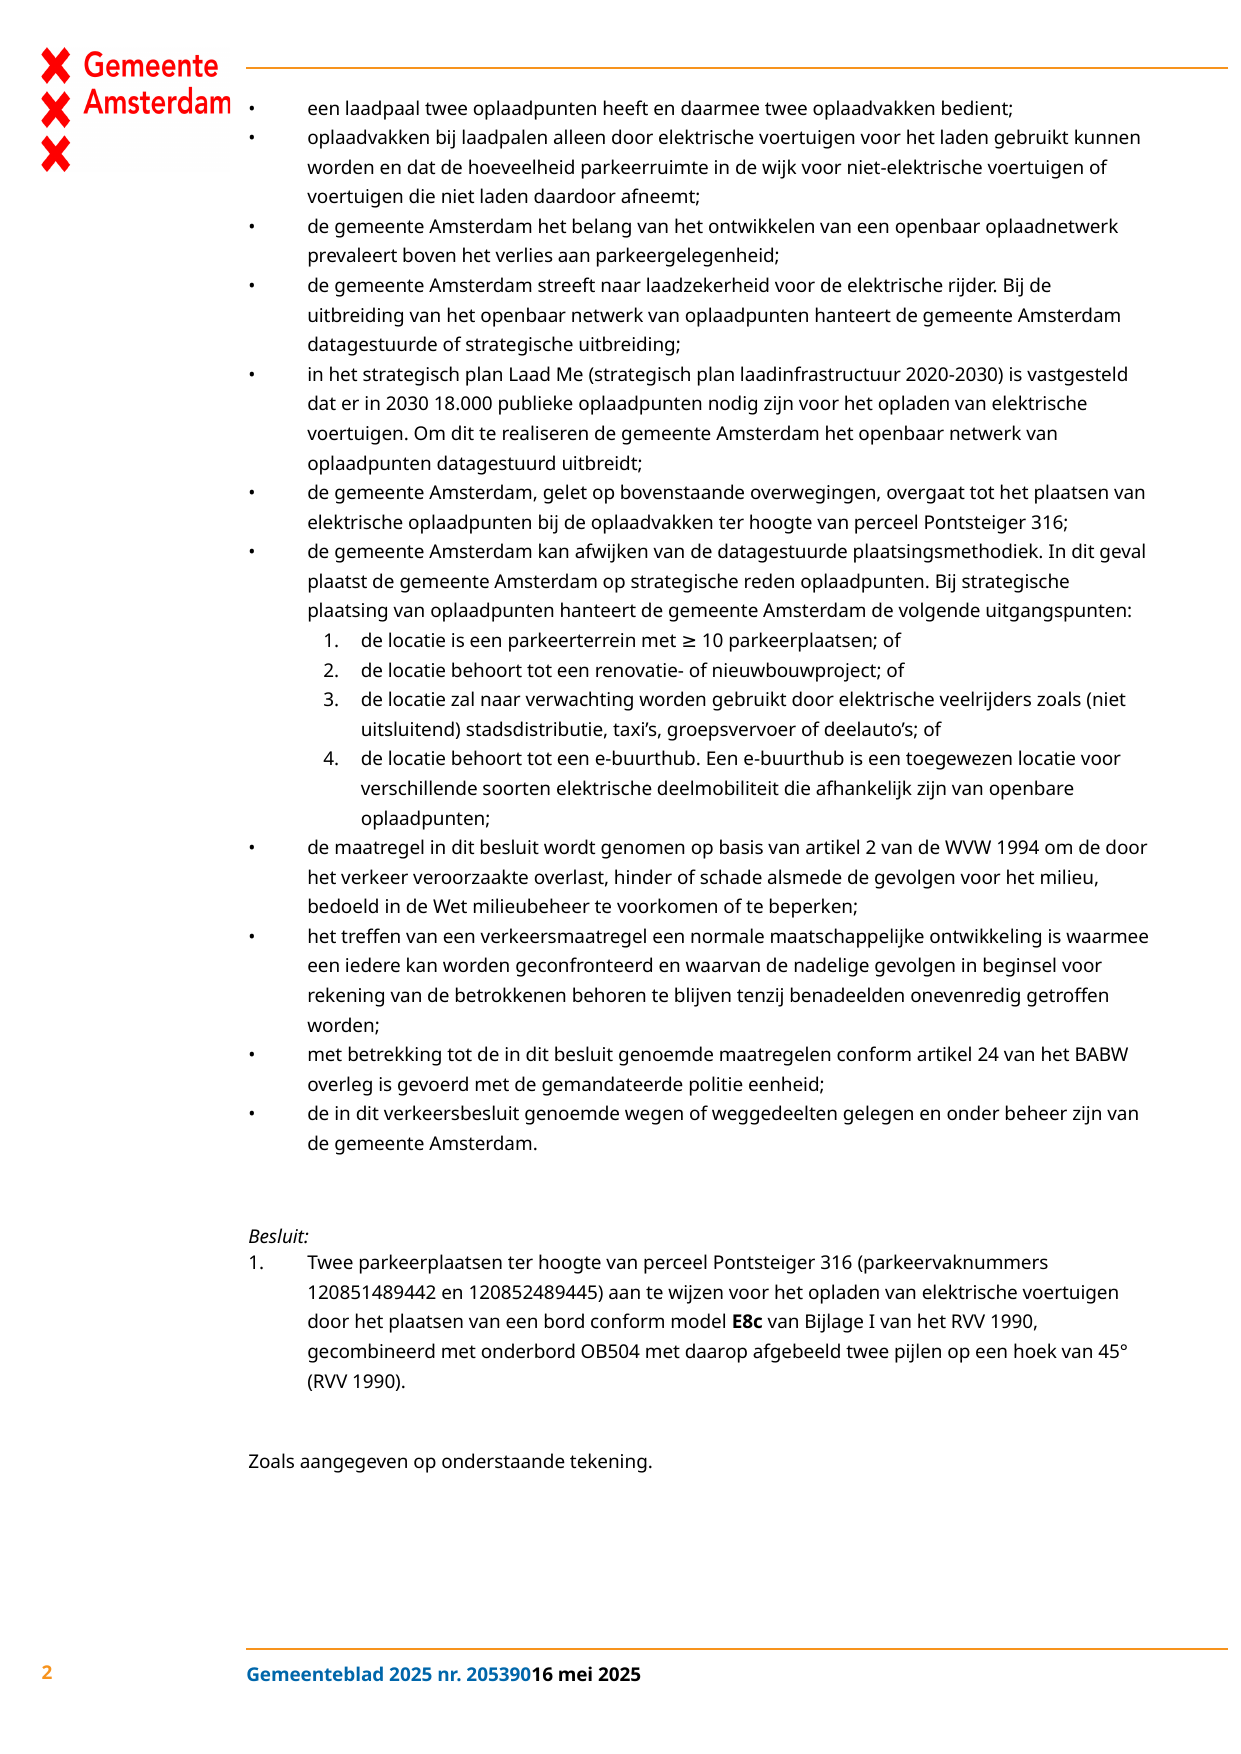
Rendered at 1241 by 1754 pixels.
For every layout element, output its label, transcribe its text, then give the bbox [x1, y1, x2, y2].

list de gemeente Amsterdam kan afwijken van de datagestuurde plaatsingsmethodiek. In dit geval plaatst de gemeente Amsterdam op strategische reden oplaadpunten. Bij strategische plaatsing van oplaadpunten hanteert de gemeente Amsterdam de volgende uitgangspunten: [248, 538, 1152, 623]
text Besluit: [248, 1224, 1152, 1249]
list de locatie behoort tot een renovatie- of nieuwbouwproject; of [323, 657, 1152, 683]
list in het strategisch plan Laad Me (strategisch plan laadinfrastructuur 2020-2030) is vastgesteld dat er in 2030 18.000 publieke oplaadpunten nodig zijn voor het opladen van elektrische voertuigen. Om dit te realiseren de gemeente Amsterdam het openbaar netwerk van oplaadpunten datagestuurd uitbreidt; [248, 361, 1152, 476]
list de in dit verkeersbesluit genoemde wegen of weggedeelten gelegen en onder beheer zijn van de gemeente Amsterdam. [248, 1101, 1152, 1156]
list oplaadvakken bij laadpalen alleen door elektrische voertuigen voor het laden gebruikt kunnen worden en dat de hoeveelheid parkeerruimte in de wijk voor niet-elektrische voertuigen of voertuigen die niet laden daardoor afneemt; [248, 124, 1152, 209]
list het treffen van een verkeersmaatregel een normale maatschappelijke ontwikkeling is waarmee een iedere kan worden geconfronteerd en waarvan de nadelige gevolgen in beginsel voor rekening van de betrokkenen behoren te blijven tenzij benadeelden onevenredig getroffen worden; [248, 923, 1152, 1038]
list de locatie zal naar verwachting worden gebruikt door elektrische veelrijders zoals (niet uitsluitend) stadsdistributie, taxi’s, groepsvervoer of deelauto’s; of [323, 686, 1152, 742]
list een laadpaal twee oplaadpunten heeft en daarmee twee oplaadvakken bedient; [248, 95, 1152, 121]
text Zoals aangegeven op onderstaande tekening. [248, 1448, 1152, 1473]
list de maatregel in dit besluit wordt genomen op basis van artikel 2 van de WVW 1994 om de door het verkeer veroorzaakte overlast, hinder of schade alsmede de gevolgen voor het milieu, bedoeld in de Wet milieubeheer te voorkomen of te beperken; [248, 834, 1152, 919]
list Twee parkeerplaatsen ter hoogte van perceel Pontsteiger 316 (parkeervaknummers 120851489442 en 120852489445) aan te wijzen voor het opladen van elektrische voertuigen door het plaatsen van een bord conform model E8c van Bijlage I van het RVV 1990, gecombineerd met onderbord OB504 met daarop afgebeeld twee pijlen op een hoek van 45° (RVV 1990). [248, 1249, 1152, 1393]
list de gemeente Amsterdam, gelet op bovenstaande overwegingen, overgaat tot het plaatsen van elektrische oplaadpunten bij de oplaadvakken ter hoogte van perceel Pontsteiger 316; [248, 479, 1152, 535]
list de gemeente Amsterdam het belang van het ontwikkelen van een openbaar oplaadnetwerk prevaleert boven het verlies aan parkeergelegenheid; [248, 213, 1152, 268]
list de gemeente Amsterdam streeft naar laadzekerheid voor de elektrische rijder. Bij de uitbreiding van het openbaar netwerk van oplaadpunten hanteert de gemeente Amsterdam datagestuurde of strategische uitbreiding; [248, 272, 1152, 357]
list de locatie is een parkeerterrein met ≥ 10 parkeerplaatsen; of [323, 627, 1152, 653]
list met betrekking tot de in dit besluit genoemde maatregelen conform artikel 24 van het BABW overleg is gevoerd met de gemandateerde politie eenheid; [248, 1041, 1152, 1097]
list de locatie behoort tot een e-buurthub. Een e-buurthub is een toegewezen locatie voor verschillende soorten elektrische deelmobiliteit die afhankelijk zijn van openbare oplaadpunten; [323, 746, 1152, 831]
picture [41, 47, 231, 172]
